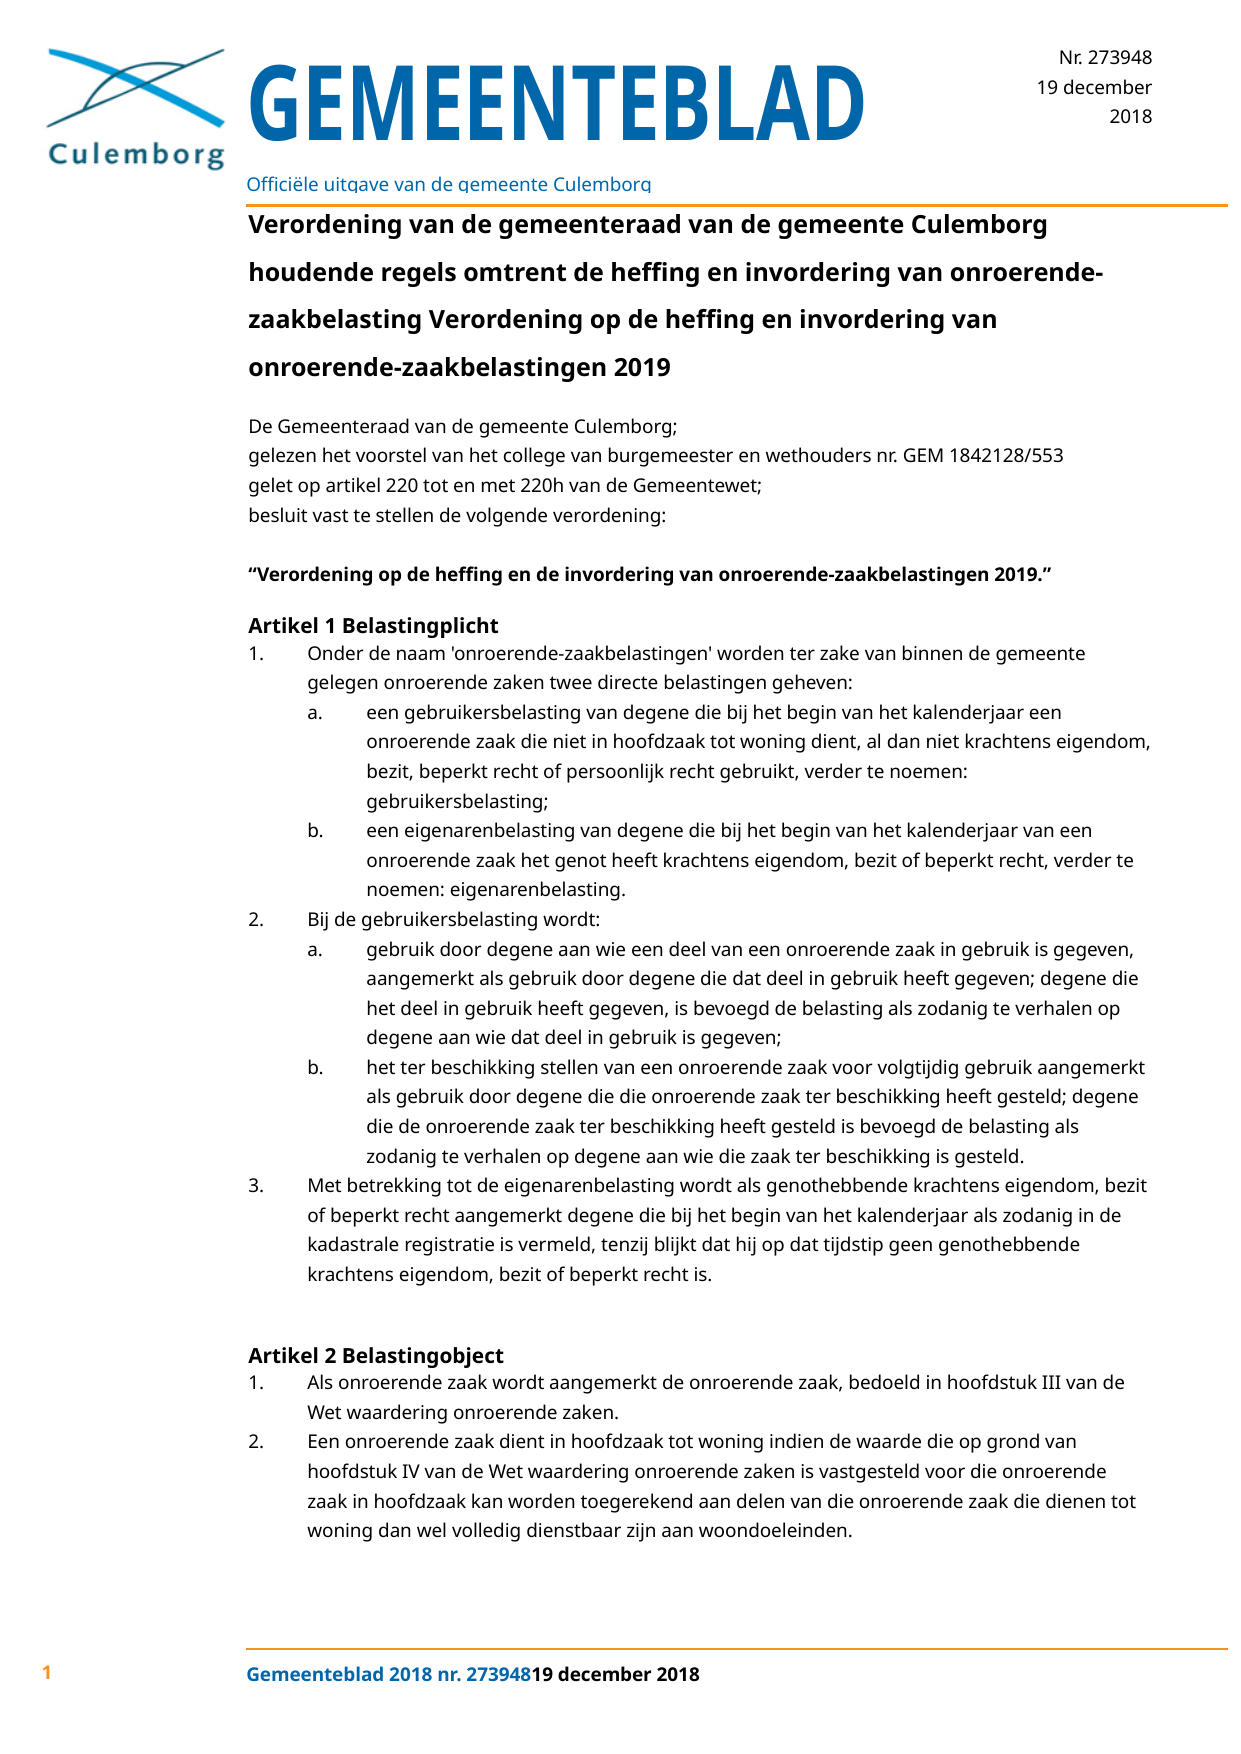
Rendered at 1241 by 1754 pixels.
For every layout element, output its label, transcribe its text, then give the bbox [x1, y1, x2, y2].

list een gebruikersbelasting van degene die bij het begin van het kalenderjaar een onroerende zaak die niet in hoofdzaak tot woning dient, al dan niet krachtens eigendom, bezit, beperkt recht of persoonlijk recht gebruikt, verder te noemen: gebruikersbelasting; [307, 699, 1152, 813]
list Bij de gebruikersbelasting wordt: [248, 906, 1152, 932]
list Als onroerende zaak wordt aangemerkt de onroerende zaak, bedoeld in hoofdstuk III van de Wet waardering onroerende zaken. [248, 1369, 1152, 1425]
text De Gemeenteraad van de gemeente Culemborg; [248, 413, 1152, 439]
text Artikel 1 Belastingplicht [248, 611, 1152, 640]
list Onder de naam 'onroerende-zaakbelastingen' worden ter zake van binnen de gemeente gelegen onroerende zaken twee directe belastingen geheven: [248, 640, 1152, 695]
list het ter beschikking stellen van een onroerende zaak voor volgtijdig gebruik aangemerkt als gebruik door degene die die onroerende zaak ter beschikking heeft gesteld; degene die de onroerende zaak ter beschikking heeft gesteld is bevoegd de belasting als zodanig te verhalen op degene aan wie die zaak ter beschikking is gesteld. [307, 1054, 1152, 1168]
text Artikel 2 Belastingobject [248, 1341, 1152, 1369]
picture [41, 47, 231, 172]
list gebruik door degene aan wie een deel van een onroerende zaak in gebruik is gegeven, aangemerkt als gebruik door degene die dat deel in gebruik heeft gegeven; degene die het deel in gebruik heeft gegeven, is bevoegd de belasting als zodanig te verhalen op degene aan wie dat deel in gebruik is gegeven; [307, 936, 1152, 1050]
text gelet op artikel 220 tot en met 220h van de Gemeentewet; [248, 472, 1152, 498]
list een eigenarenbelasting van degene die bij het begin van het kalenderjaar van een onroerende zaak het genot heeft krachtens eigendom, bezit of beperkt recht, verder te noemen: eigenarenbelasting. [307, 817, 1152, 902]
text besluit vast te stellen de volgende verordening: [248, 502, 1152, 528]
list Een onroerende zaak dient in hoofdzaak tot woning indien de waarde die op grond van hoofdstuk IV van de Wet waardering onroerende zaken is vastgesteld voor die onroerende zaak in hoofdzaak kan worden toegerekend aan delen van die onroerende zaak die dienen tot woning dan wel volledig dienstbaar zijn aan woondoeleinden. [248, 1429, 1152, 1543]
list Met betrekking tot de eigenarenbelasting wordt als genothebbende krachtens eigendom, bezit of beperkt recht aangemerkt degene die bij het begin van het kalenderjaar als zodanig in de kadastrale registratie is vermeld, tenzij blijkt dat hij op dat tijdstip geen genothebbende krachtens eigendom, bezit of beperkt recht is. [248, 1172, 1152, 1287]
text gelezen het voorstel van het college van burgemeester en wethouders nr. GEM 1842128/553 [248, 443, 1152, 468]
text Verordening van de gemeenteraad van de gemeente Culemborg houdende regels omtrent de heffing en invordering van onroerende-zaakbelasting Verordening op de heffing en invordering van onroerende-zaakbelastingen 2019 [248, 207, 1152, 384]
text “Verordening op de heffing en de invordering van onroerende-zaakbelastingen 2019.” [248, 561, 1152, 587]
